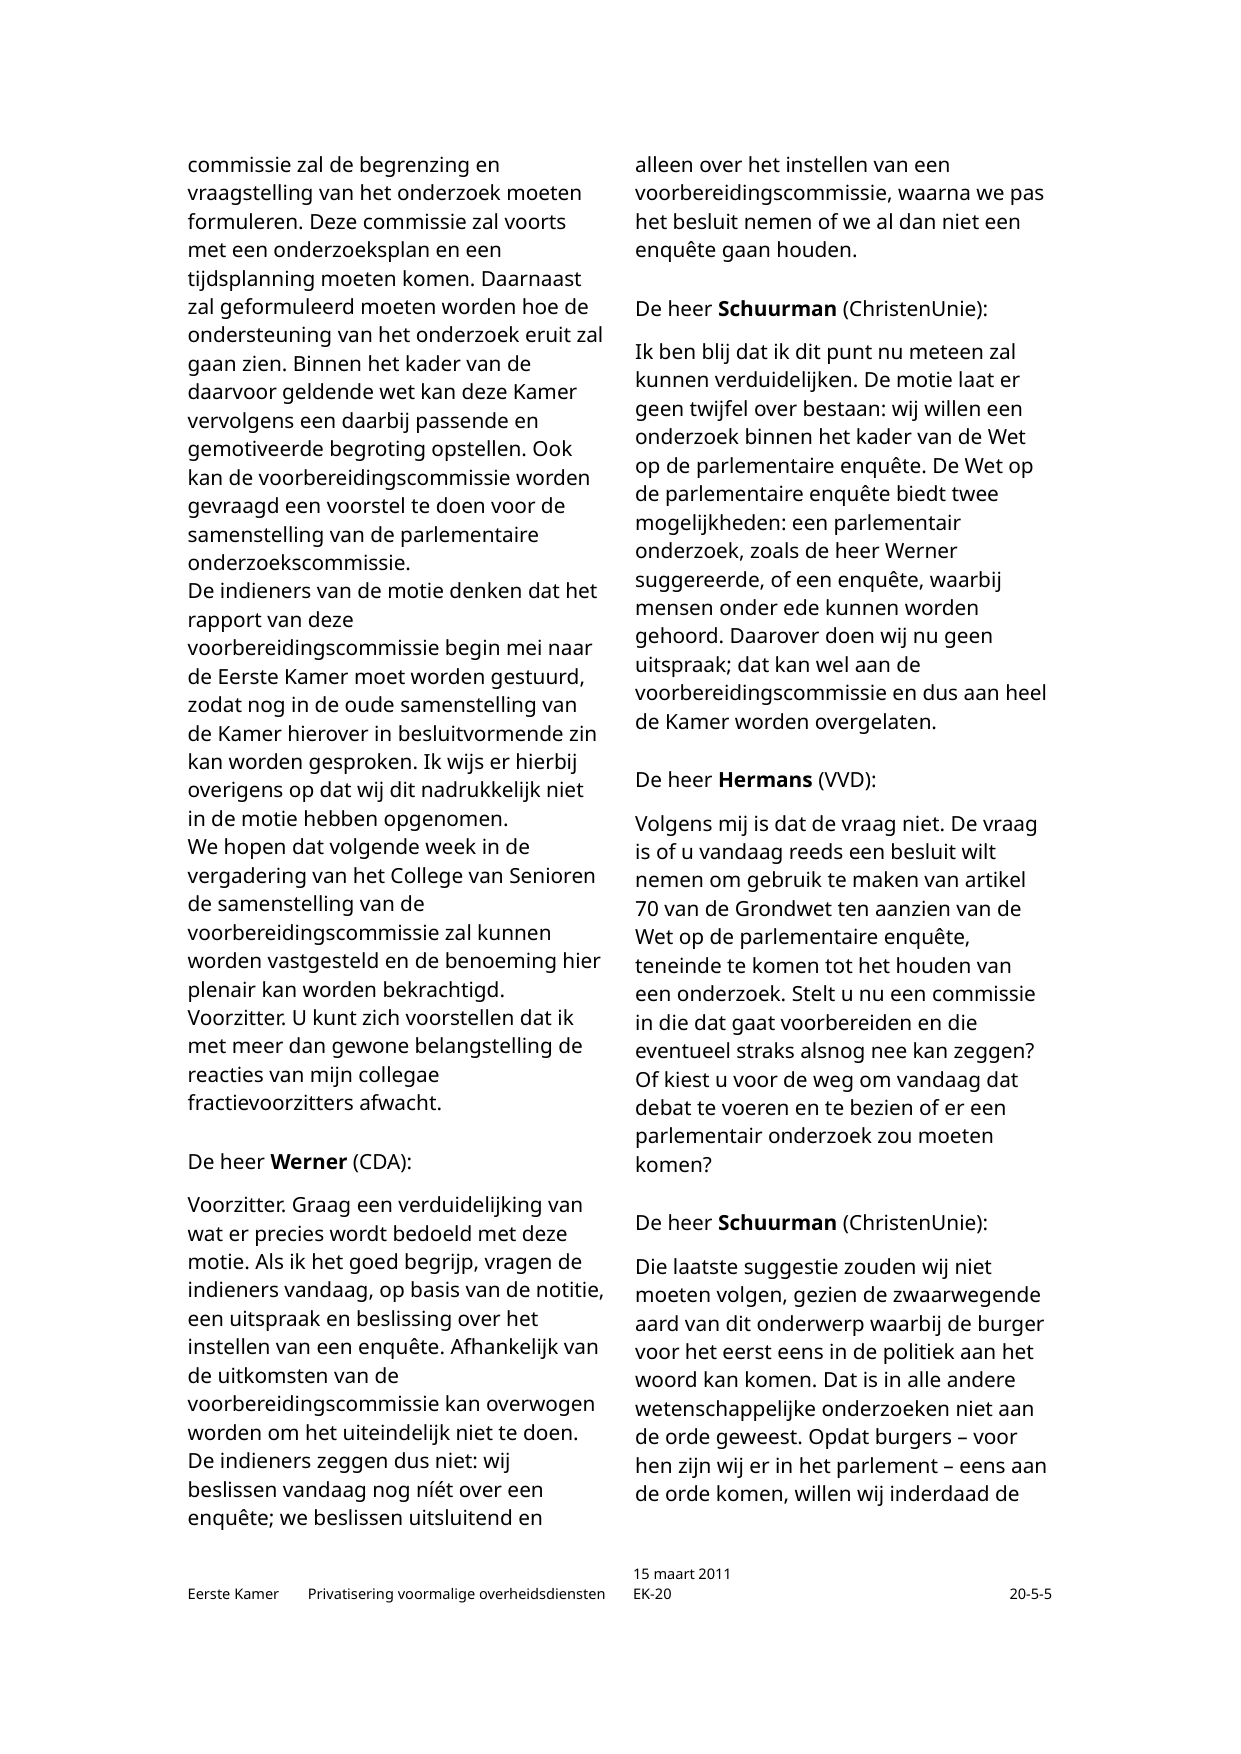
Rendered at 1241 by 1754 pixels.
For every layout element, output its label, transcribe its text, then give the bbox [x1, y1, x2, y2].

text Voorzitter. Graag een verduidelijking van wat er precies wordt bedoeld met deze motie. Als ik het goed begrijp, vragen de indieners vandaag, op basis van de notitie, een uitspraak en beslissing over het instellen van een enquête. Afhankelijk van de uitkomsten van de voorbereidingscommissie kan overwogen worden om het uiteindelijk niet te doen. De indieners zeggen dus niet: wij beslissen vandaag nog níét over een enquête; we beslissen uitsluitend en [187, 1190, 605, 1532]
text Voorzitter. U kunt zich voorstellen dat ik met meer dan gewone belangstelling de reacties van mijn collegae fractievoorzitters afwacht. [187, 1003, 605, 1117]
text De heer Schuurman (ChristenUnie): [635, 1208, 1053, 1237]
text De indieners van de motie denken dat het rapport van deze voorbereidingscommissie begin mei naar de Eerste Kamer moet worden gestuurd, zodat nog in de oude samenstelling van de Kamer hierover in besluitvormende zin kan worden gesproken. Ik wijs er hierbij overigens op dat wij dit nadrukkelijk niet in de motie hebben opgenomen. [187, 577, 605, 832]
text Ik ben blij dat ik dit punt nu meteen zal kunnen verduidelijken. De motie laat er geen twijfel over bestaan: wij willen een onderzoek binnen het kader van de Wet op de parlementaire enquête. De Wet op de parlementaire enquête biedt twee mogelijkheden: een parlementair onderzoek, zoals de heer Werner suggereerde, of een enquête, waarbij mensen onder ede kunnen worden gehoord. Daarover doen wij nu geen uitspraak; dat kan wel aan de voorbereidingscommissie en dus aan heel de Kamer worden overgelaten. [635, 337, 1053, 735]
text De heer Schuurman (ChristenUnie): [635, 294, 1053, 322]
text Volgens mij is dat de vraag niet. De vraag is of u vandaag reeds een besluit wilt nemen om gebruik te maken van artikel 70 van de Grondwet ten aanzien van de Wet op de parlementaire enquête, teneinde te komen tot het houden van een onderzoek. Stelt u nu een commissie in die dat gaat voorbereiden en die eventueel straks alsnog nee kan zeggen? Of kiest u voor de weg om vandaag dat debat te voeren en te bezien of er een parlementair onderzoek zou moeten komen? [635, 809, 1053, 1178]
text commissie zal de begrenzing en vraagstelling van het onderzoek moeten formuleren. Deze commissie zal voorts met een onderzoeksplan en een tijdsplanning moeten komen. Daarnaast zal geformuleerd moeten worden hoe de ondersteuning van het onderzoek eruit zal gaan zien. Binnen het kader van de daarvoor geldende wet kan deze Kamer vervolgens een daarbij passende en gemotiveerde begroting opstellen. Ook kan de voorbereidingscommissie worden gevraagd een voorstel te doen voor de samenstelling van de parlementaire onderzoekscommissie. [187, 150, 605, 577]
text We hopen dat volgende week in de vergadering van het College van Senioren de samenstelling van de voorbereidingscommissie zal kunnen worden vastgesteld en de benoeming hier plenair kan worden bekrachtigd. [187, 832, 605, 1003]
text Die laatste suggestie zouden wij niet moeten volgen, gezien de zwaarwegende aard van dit onderwerp waarbij de burger voor het eerst eens in de politiek aan het woord kan komen. Dat is in alle andere wetenschappelijke onderzoeken niet aan de orde geweest. Opdat burgers – voor hen zijn wij er in het parlement – eens aan de orde komen, willen wij inderdaad de [635, 1252, 1053, 1508]
text De heer Hermans (VVD): [635, 765, 1053, 794]
text alleen over het instellen van een voorbereidingscommissie, waarna we pas het besluit nemen of we al dan niet een enquête gaan houden. [635, 150, 1053, 264]
text De heer Werner (CDA): [187, 1147, 605, 1175]
